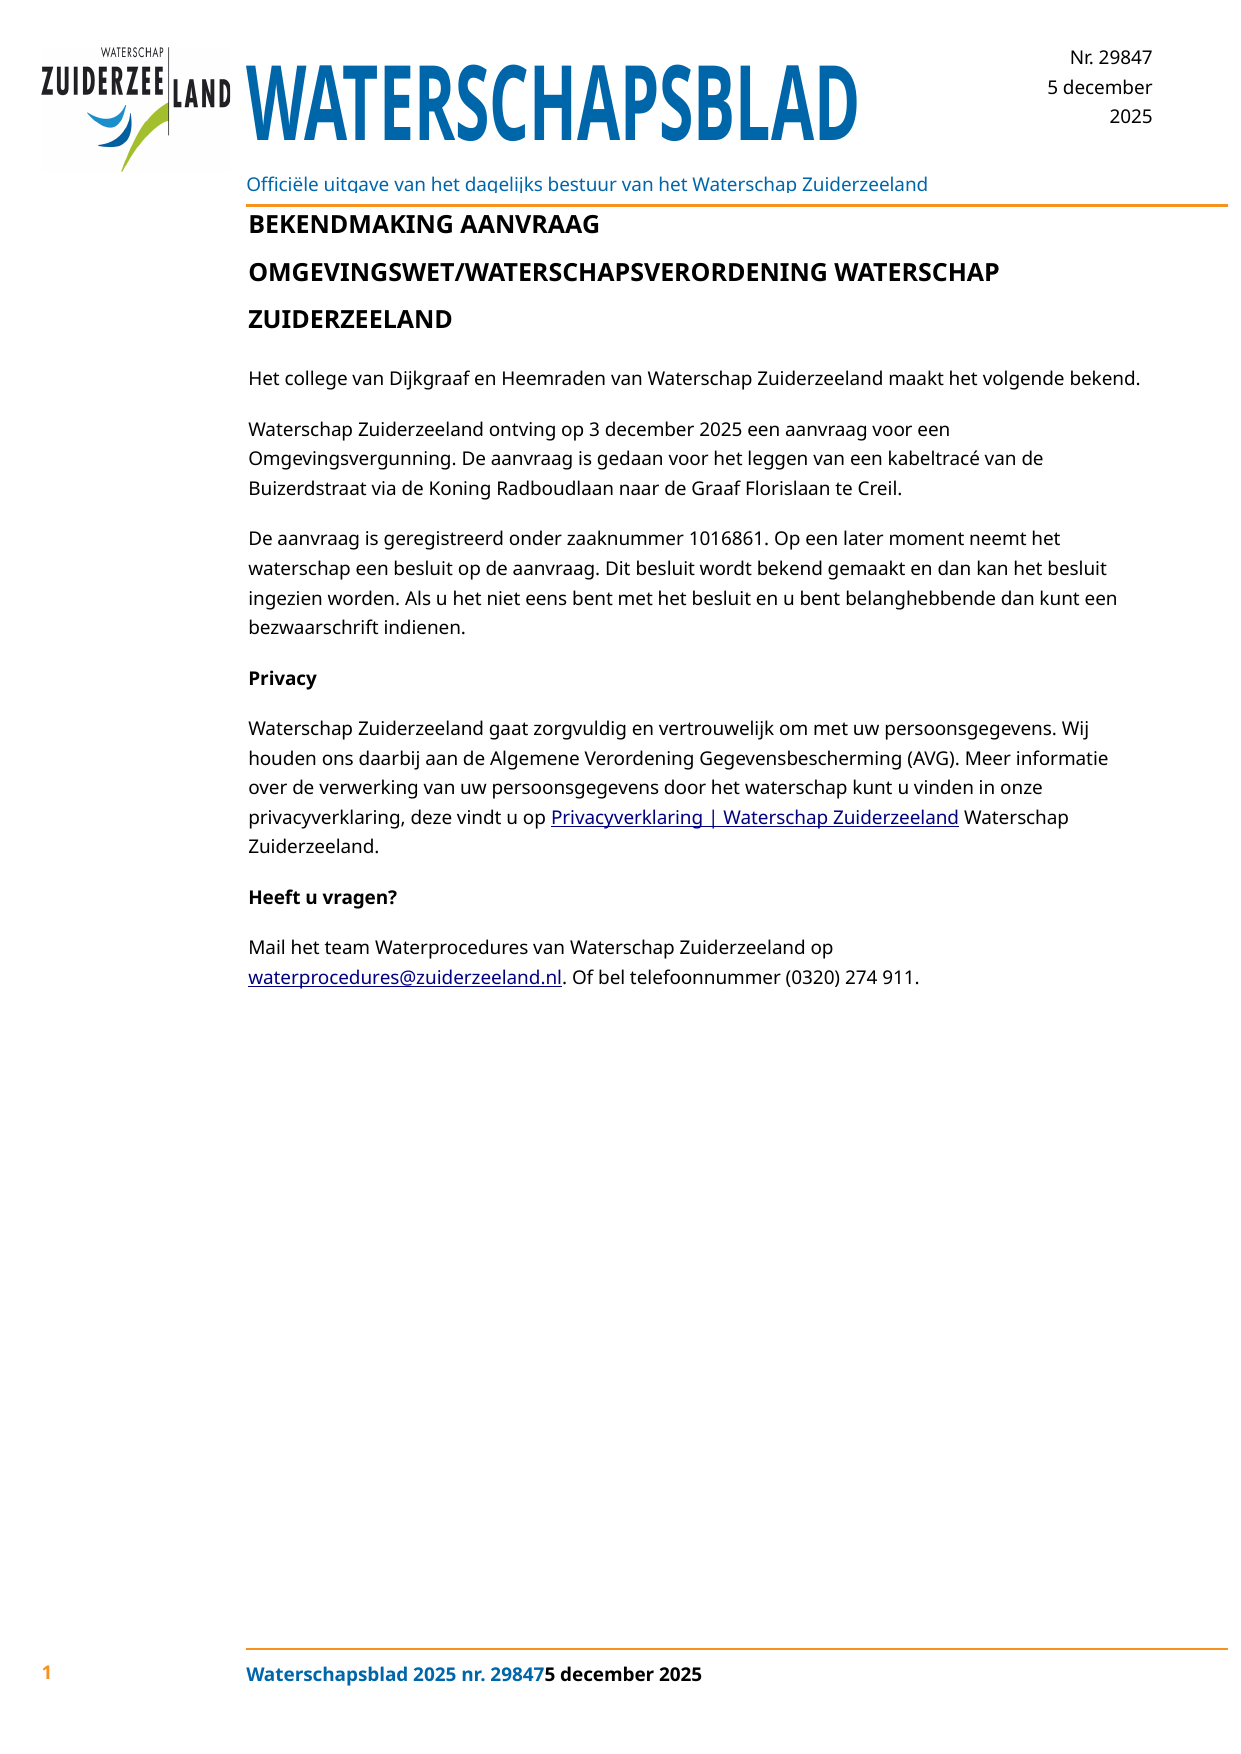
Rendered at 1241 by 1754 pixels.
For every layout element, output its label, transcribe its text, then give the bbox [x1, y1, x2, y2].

text Mail het team Waterprocedures van Waterschap Zuiderzeeland op waterprocedures@zuiderzeeland.nl. Of bel telefoonnummer (0320) 274 911. [248, 934, 1152, 989]
text De aanvraag is geregistreerd onder zaaknummer 1016861. Op een later moment neemt het waterschap een besluit op de aanvraag. Dit besluit wordt bekend gemaakt en dan kan het besluit ingezien worden. Als u het niet eens bent met het besluit en u bent belanghebbende dan kunt een bezwaarschrift indienen. [248, 526, 1152, 640]
text Het college van Dijkgraaf en Heemraden van Waterschap Zuiderzeeland maakt het volgende bekend. [248, 366, 1152, 391]
text Waterschap Zuiderzeeland gaat zorgvuldig en vertrouwelijk om met uw persoonsgegevens. Wij houden ons daarbij aan de Algemene Verordening Gegevensbescherming (AVG). Meer informatie over de verwerking van uw persoonsgegevens door het waterschap kunt u vinden in onze privacyverklaring, deze vindt u op Privacyverklaring | Waterschap Zuiderzeeland Waterschap Zuiderzeeland. [248, 715, 1152, 859]
text Waterschap Zuiderzeeland ontving op 3 december 2025 een aanvraag voor een Omgevingsvergunning. De aanvraag is gedaan voor het leggen van een kabeltracé van de Buizerdstraat via de Koning Radboudlaan naar de Graaf Florislaan te Creil. [248, 416, 1152, 501]
text Privacy [248, 665, 1152, 690]
text Heeft u vragen? [248, 884, 1152, 909]
picture [41, 47, 231, 172]
text BEKENDMAKING AANVRAAG OMGEVINGSWET/WATERSCHAPSVERORDENING WATERSCHAP ZUIDERZEELAND [248, 207, 1152, 336]
